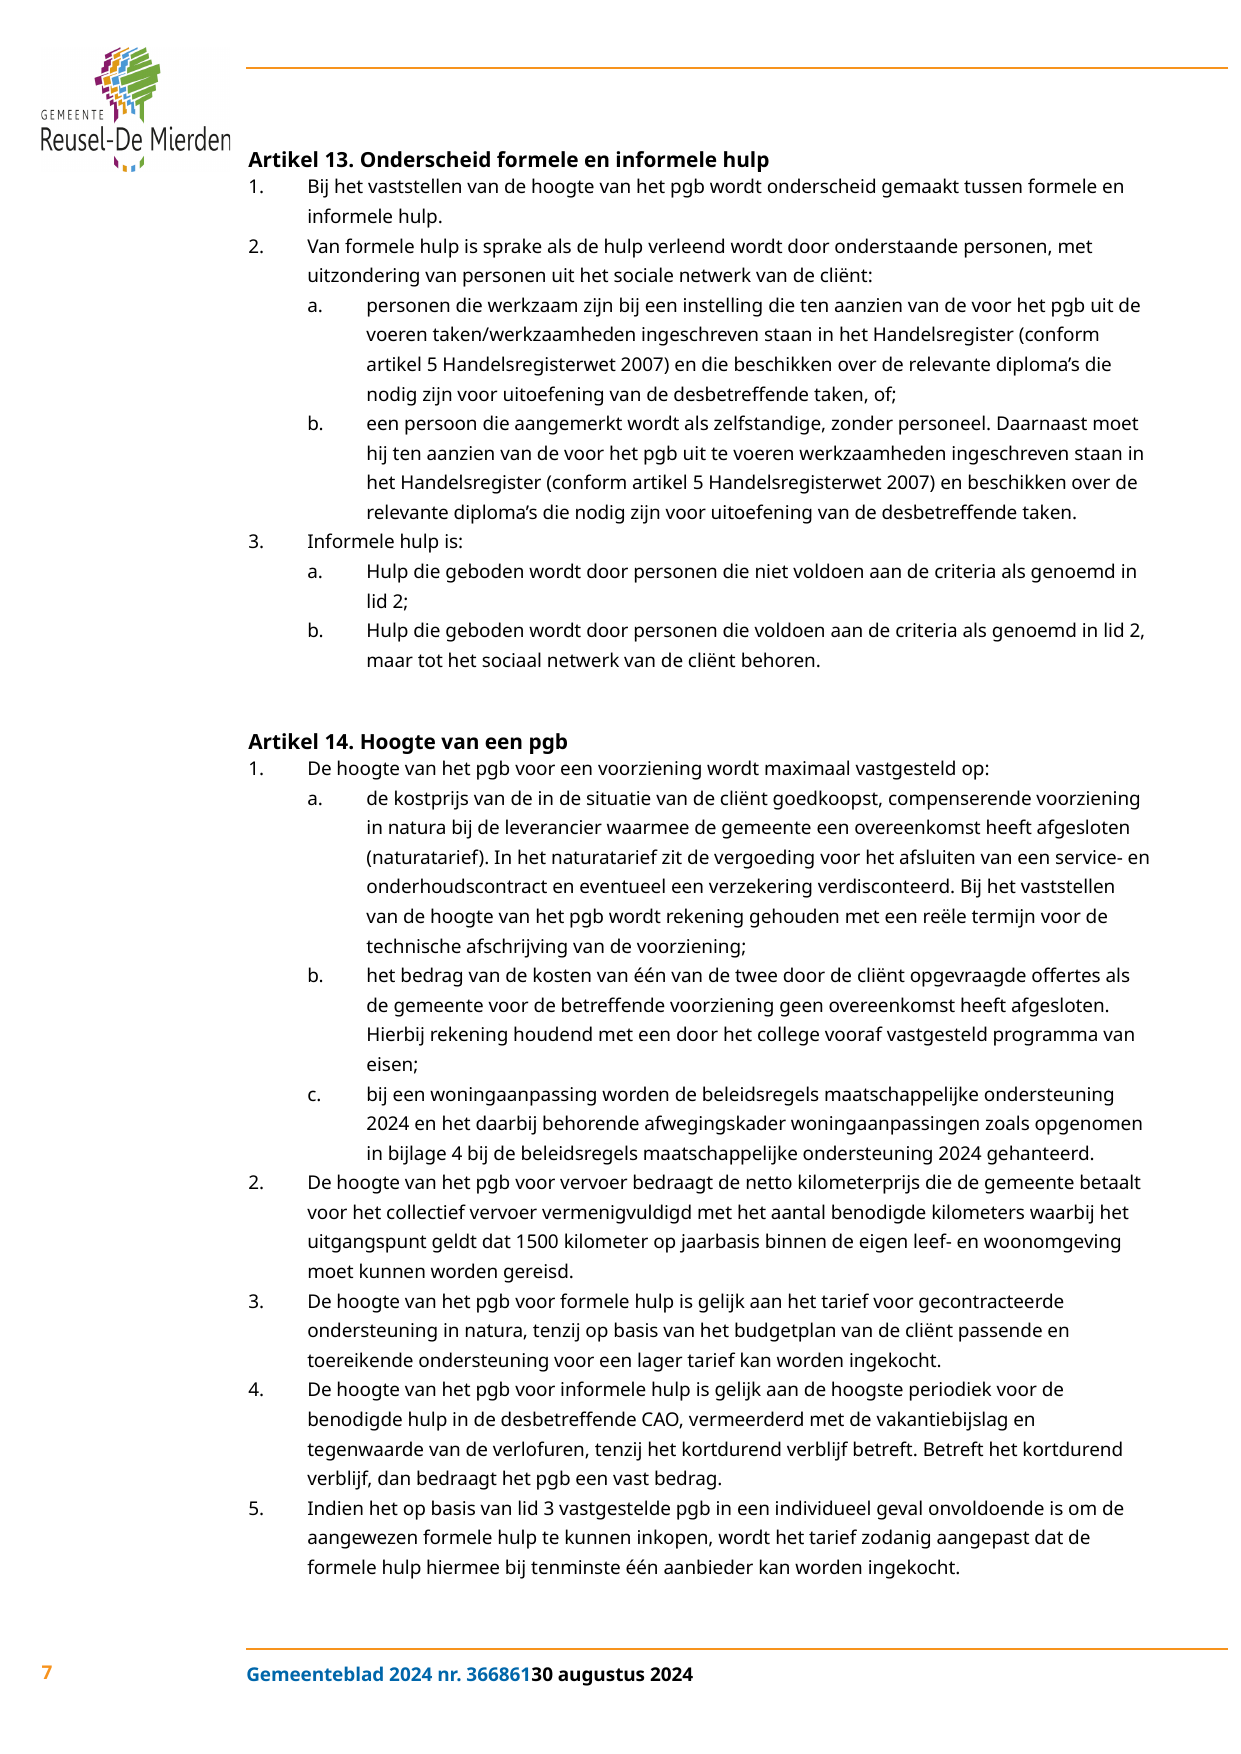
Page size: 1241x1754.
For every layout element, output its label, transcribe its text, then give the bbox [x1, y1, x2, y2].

list de kostprijs van de in de situatie van de cliënt goedkoopst, compenserende voorziening in natura bij de leverancier waarmee de gemeente een overeenkomst heeft afgesloten (naturatarief). In het naturatarief zit de vergoeding voor het afsluiten van een service- en onderhoudscontract en eventueel een verzekering verdisconteerd. Bij het vaststellen van de hoogte van het pgb wordt rekening gehouden met een reële termijn voor de technische afschrijving van de voorziening; [307, 785, 1152, 959]
list Indien het op basis van lid 3 vastgestelde pgb in een individueel geval onvoldoende is om de aangewezen formele hulp te kunnen inkopen, wordt het tarief zodanig aangepast dat de formele hulp hiermee bij tenminste één aanbieder kan worden ingekocht. [248, 1495, 1152, 1580]
list Bij het vaststellen van de hoogte van het pgb wordt onderscheid gemaakt tussen formele en informele hulp. [248, 174, 1152, 229]
list Van formele hulp is sprake als de hulp verleend wordt door onderstaande personen, met uitzondering van personen uit het sociale netwerk van de cliënt: [248, 233, 1152, 288]
list Informele hulp is: [248, 529, 1152, 554]
list personen die werkzaam zijn bij een instelling die ten aanzien van de voor het pgb uit de voeren taken/werkzaamheden ingeschreven staan in het Handelsregister (conform artikel 5 Handelsregisterwet 2007) en die beschikken over de relevante diploma’s die nodig zijn voor uitoefening van de desbetreffende taken, of; [307, 292, 1152, 406]
list Hulp die geboden wordt door personen die voldoen aan de criteria als genoemd in lid 2, maar tot het sociaal netwerk van de cliënt behoren. [307, 617, 1152, 673]
list De hoogte van het pgb voor vervoer bedraagt de netto kilometerprijs die de gemeente betaalt voor het collectief vervoer vermenigvuldigd met het aantal benodigde kilometers waarbij het uitgangspunt geldt dat 1500 kilometer op jaarbasis binnen de eigen leef- en woonomgeving moet kunnen worden gereisd. [248, 1169, 1152, 1284]
list een persoon die aangemerkt wordt als zelfstandige, zonder personeel. Daarnaast moet hij ten aanzien van de voor het pgb uit te voeren werkzaamheden ingeschreven staan in het Handelsregister (conform artikel 5 Handelsregisterwet 2007) en beschikken over de relevante diploma’s die nodig zijn voor uitoefening van de desbetreffende taken. [307, 410, 1152, 525]
text Artikel 13. Onderscheid formele en informele hulp [248, 145, 1152, 174]
text Artikel 14. Hoogte van een pgb [248, 727, 1152, 755]
list Hulp die geboden wordt door personen die niet voldoen aan de criteria als genoemd in lid 2; [307, 558, 1152, 613]
list De hoogte van het pgb voor een voorziening wordt maximaal vastgesteld op: [248, 755, 1152, 781]
list De hoogte van het pgb voor formele hulp is gelijk aan het tarief voor gecontracteerde ondersteuning in natura, tenzij op basis van het budgetplan van de cliënt passende en toereikende ondersteuning voor een lager tarief kan worden ingekocht. [248, 1288, 1152, 1373]
list het bedrag van de kosten van één van de twee door de cliënt opgevraagde offertes als de gemeente voor de betreffende voorziening geen overeenkomst heeft afgesloten. Hierbij rekening houdend met een door het college vooraf vastgesteld programma van eisen; [307, 962, 1152, 1077]
list bij een woningaanpassing worden de beleidsregels maatschappelijke ondersteuning 2024 en het daarbij behorende afwegingskader woningaanpassingen zoals opgenomen in bijlage 4 bij de beleidsregels maatschappelijke ondersteuning 2024 gehanteerd. [307, 1081, 1152, 1166]
list De hoogte van het pgb voor informele hulp is gelijk aan de hoogste periodiek voor de benodigde hulp in de desbetreffende CAO, vermeerderd met de vakantiebijslag en tegenwaarde van de verlofuren, tenzij het kortdurend verblijf betreft. Betreft het kortdurend verblijf, dan bedraagt het pgb een vast bedrag. [248, 1377, 1152, 1491]
picture [41, 47, 231, 172]
